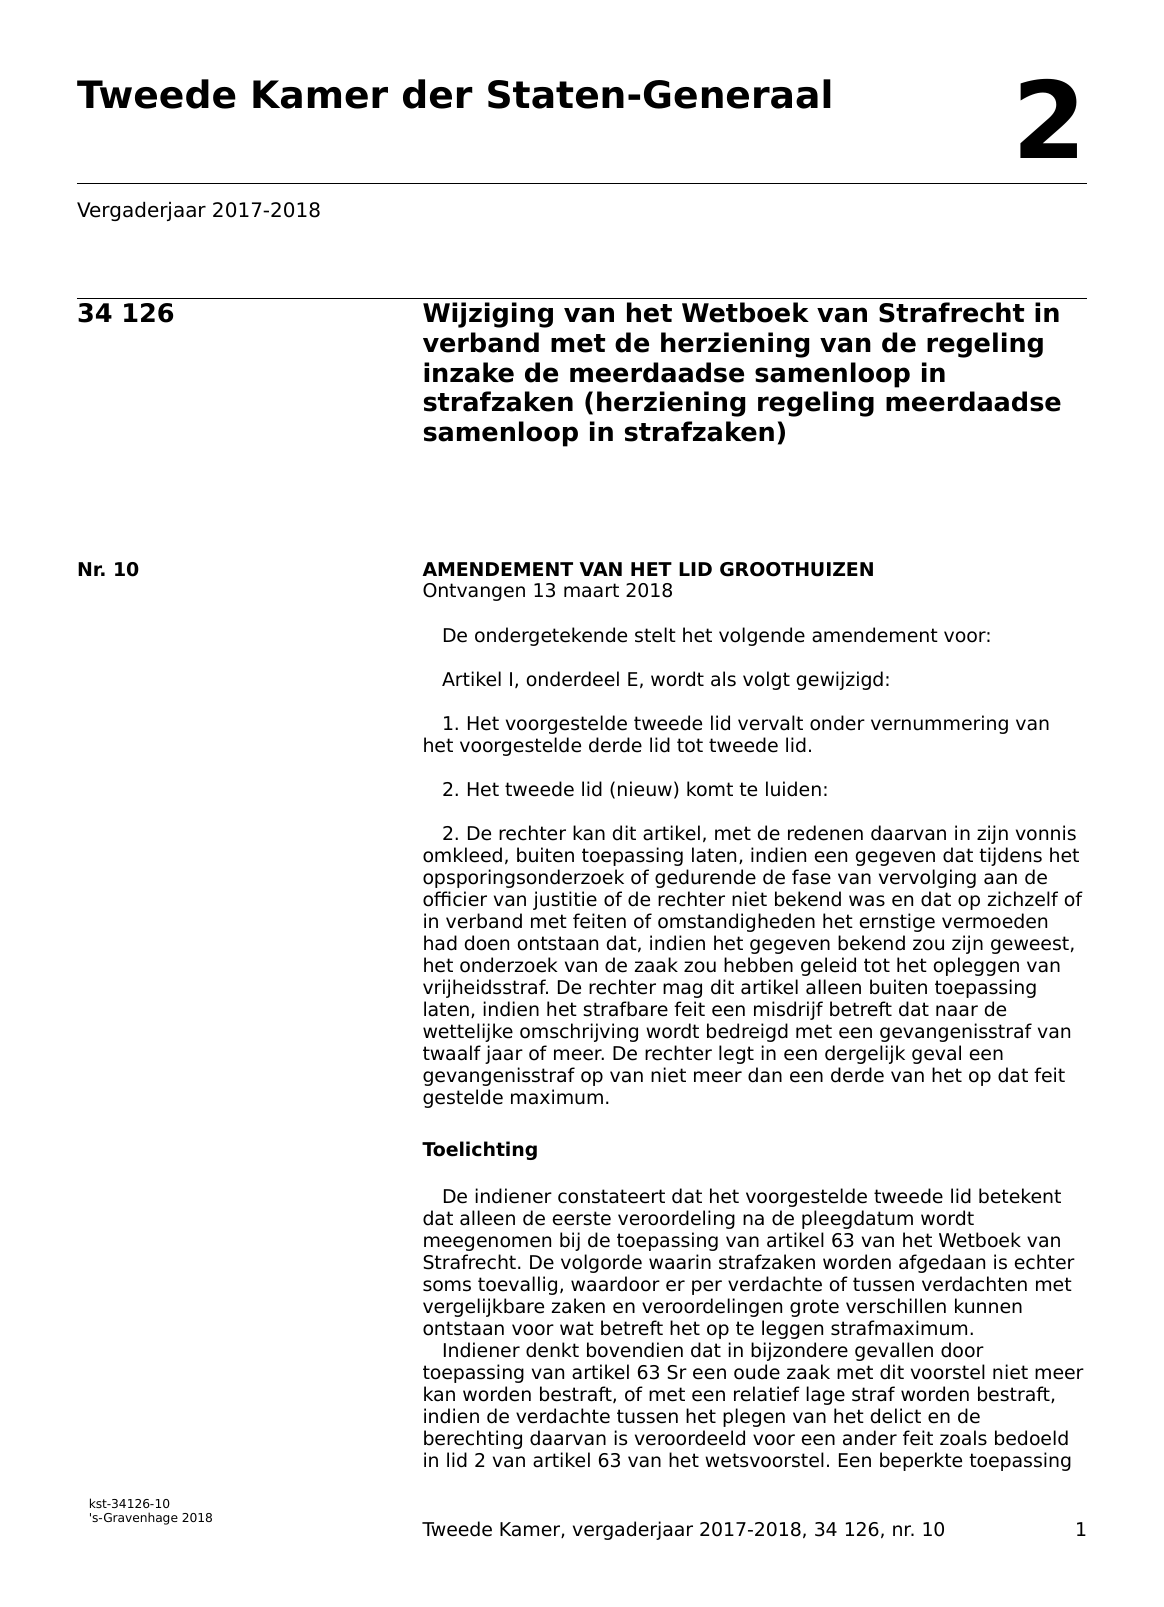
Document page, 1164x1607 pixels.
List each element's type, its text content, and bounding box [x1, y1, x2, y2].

table_header 2 [886, 59, 1087, 183]
text 2. Het tweede lid (nieuw) komt te luiden: [422, 779, 1087, 801]
table_cell Vergaderjaar 2017-2018 [77, 184, 1087, 298]
subtitle Toelichting [422, 1139, 1087, 1161]
text Indiener denkt bovendien dat in bijzondere gevallen door toepassing van artikel 63 Sr een oude zaak met dit voorstel niet meer kan worden bestraft, of met een relatief lage straf worden bestraft, indien de verdachte tussen het plegen van het delict en de berechting daarvan is veroordeeld voor een ander feit zoals bedoeld in lid 2 van artikel 63 van het wetsvoorstel. Een beperkte toepassing [422, 1340, 1087, 1472]
text De indiener constateert dat het voorgestelde tweede lid betekent dat alleen de eerste veroordeling na de pleegdatum wordt meegenomen bij de toepassing van artikel 63 van het Wetboek van Strafrecht. De volgorde waarin strafzaken worden afgedaan is echter soms toevallig, waardoor er per verdachte of tussen verdachten met vergelijkbare zaken en veroordelingen grote verschillen kunnen ontstaan voor wat betreft het op te leggen strafmaximum. [422, 1186, 1087, 1340]
text 1. Het voorgestelde tweede lid vervalt onder vernummering van het voorgestelde derde lid tot tweede lid. [422, 713, 1087, 757]
table_header Tweede Kamer der Staten-Generaal [77, 59, 886, 183]
text Ontvangen 13 maart 2018 [422, 580, 1087, 602]
text Artikel I, onderdeel E, wordt als volgt gewijzigd: [422, 669, 1087, 691]
text 2. De rechter kan dit artikel, met de redenen daarvan in zijn vonnis omkleed, buiten toepassing laten, indien een gegeven dat tijdens het opsporingsonderzoek of gedurende de fase van vervolging aan de officier van justitie of de rechter niet bekend was en dat op zichzelf of in verband met feiten of omstandigheden het ernstige vermoeden had doen ontstaan dat, indien het gegeven bekend zou zijn geweest, het onderzoek van de zaak zou hebben geleid tot het opleggen van vrijheidsstraf. De rechter mag dit artikel alleen buiten toepassing laten, indien het strafbare feit een misdrijf betreft dat naar de wettelijke omschrijving wordt bedreigd met een gevangenisstraf van twaalf jaar of meer. De rechter legt in een dergelijk geval een gevangenisstraf op van niet meer dan een derde van het op dat feit gestelde maximum. [422, 823, 1087, 1109]
text kst-34126-10 [88, 1497, 323, 1511]
subtitle Nr. 10 AMENDEMENT VAN HET LID GROOTHUIZEN [77, 558, 1087, 580]
subtitle 34 126 Wijziging van het Wetboek van Strafrecht in verband met de herziening van de regeling inzake de meerdaadse samenloop in strafzaken (herziening regeling meerdaadse samenloop in strafzaken) [77, 299, 1087, 447]
text 's-Gravenhage 2018 [88, 1511, 323, 1525]
text De ondergetekende stelt het volgende amendement voor: [422, 624, 1087, 647]
